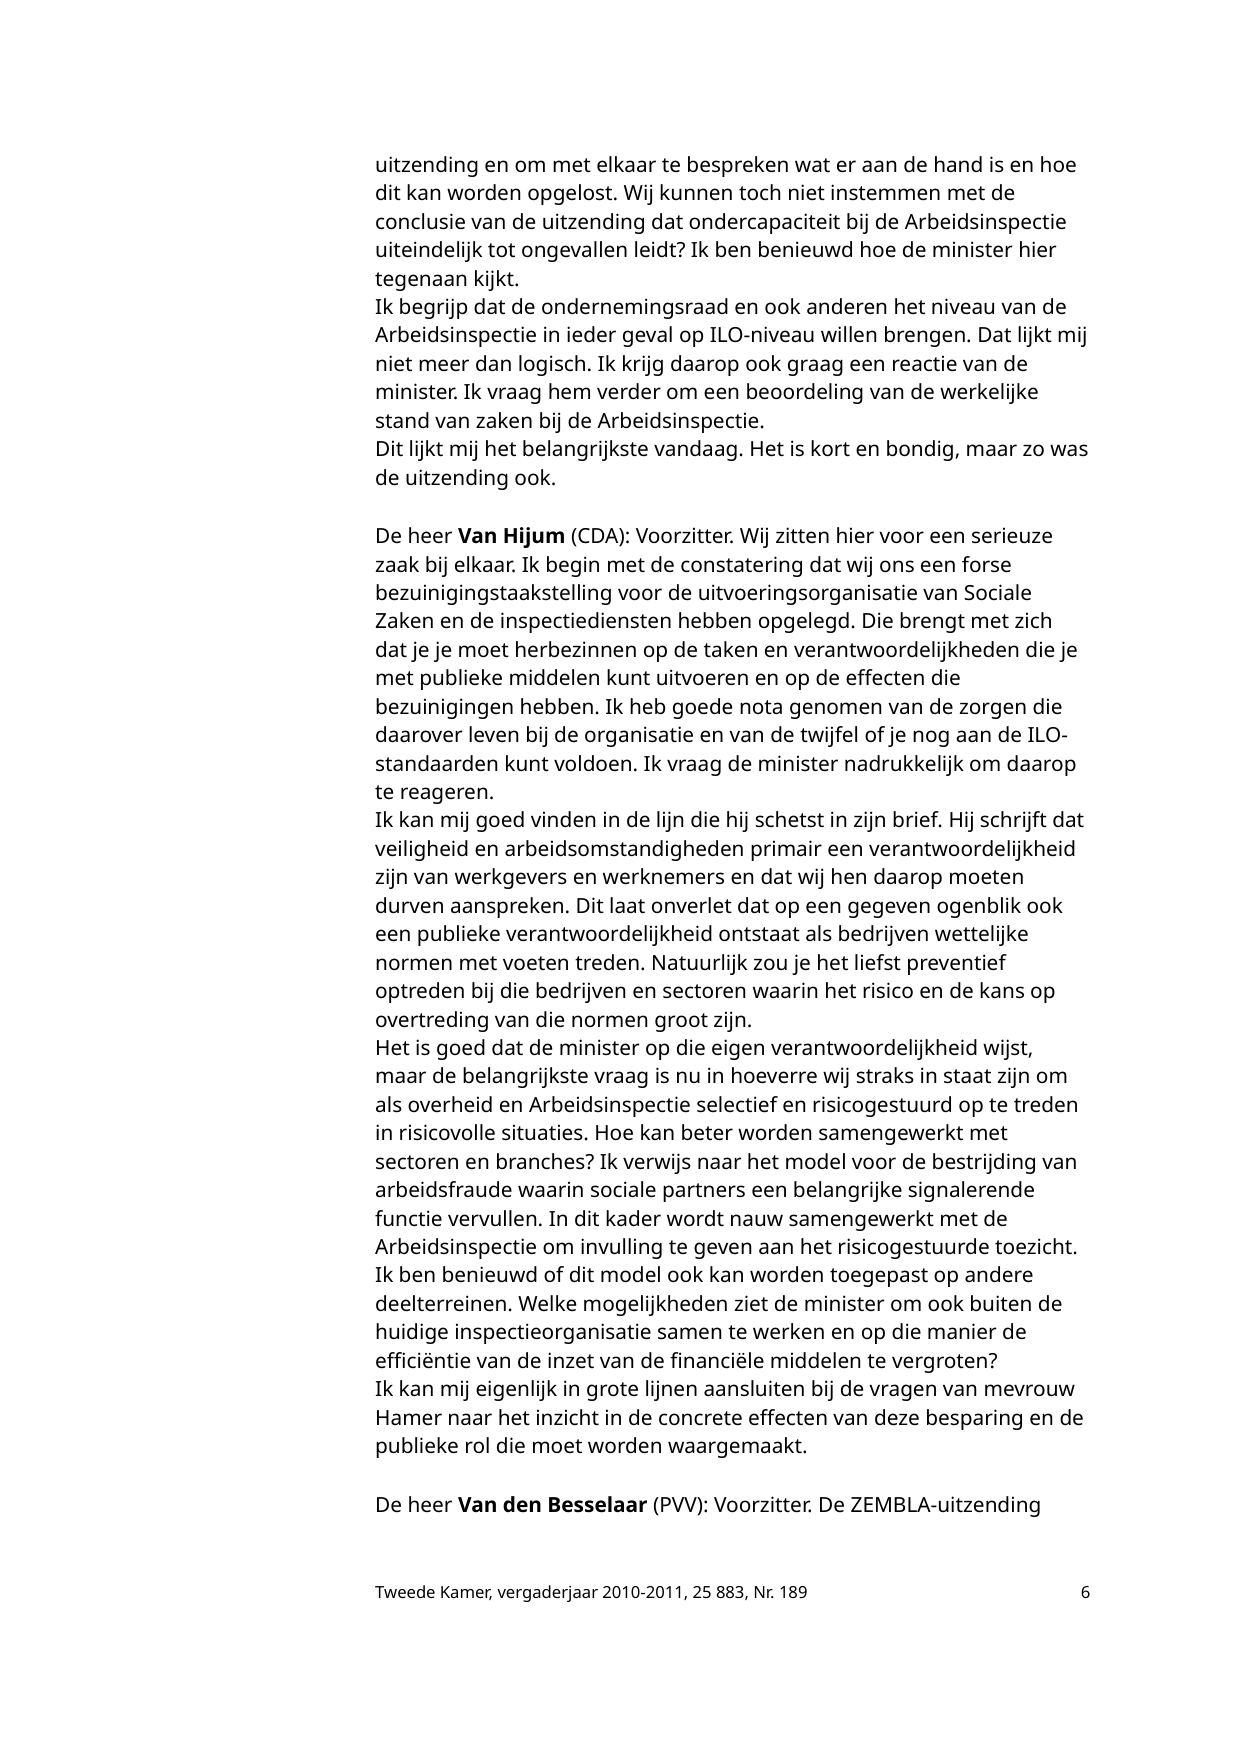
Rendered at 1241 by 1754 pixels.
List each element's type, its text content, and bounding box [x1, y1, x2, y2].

text Ik begrijp dat de ondernemingsraad en ook anderen het niveau van de Arbeidsinspectie in ieder geval op ILO-niveau willen brengen. Dat lijkt mij niet meer dan logisch. Ik krijg daarop ook graag een reactie van de minister. Ik vraag hem verder om een beoordeling van de werkelijke stand van zaken bij de Arbeidsinspectie. [375, 292, 1090, 434]
text Ik kan mij goed vinden in de lijn die hij schetst in zijn brief. Hij schrijft dat veiligheid en arbeidsomstandigheden primair een verantwoordelijkheid zijn van werkgevers en werknemers en dat wij hen daarop moeten durven aanspreken. Dit laat onverlet dat op een gegeven ogenblik ook een publieke verantwoordelijkheid ontstaat als bedrijven wettelijke normen met voeten treden. Natuurlijk zou je het liefst preventief optreden bij die bedrijven en sectoren waarin het risico en de kans op overtreding van die normen groot zijn. [375, 806, 1090, 1033]
text De heer Van den Besselaar (PVV): Voorzitter. De ZEMBLA-uitzending [375, 1490, 1090, 1518]
text De heer Van Hijum (CDA): Voorzitter. Wij zitten hier voor een serieuze zaak bij elkaar. Ik begin met de constatering dat wij ons een forse bezuinigingstaakstelling voor de uitvoeringsorganisatie van Sociale Zaken en de inspectiediensten hebben opgelegd. Die brengt met zich dat je je moet herbezinnen op de taken en verantwoordelijkheden die je met publieke middelen kunt uitvoeren en op de effecten die bezuinigingen hebben. Ik heb goede nota genomen van de zorgen die daarover leven bij de organisatie en van de twijfel of je nog aan de ILO-standaarden kunt voldoen. Ik vraag de minister nadrukkelijk om daarop te reageren. [375, 521, 1090, 806]
text Dit lijkt mij het belangrijkste vandaag. Het is kort en bondig, maar zo was de uitzending ook. [375, 434, 1090, 491]
text uitzending en om met elkaar te bespreken wat er aan de hand is en hoe dit kan worden opgelost. Wij kunnen toch niet instemmen met de conclusie van de uitzending dat ondercapaciteit bij de Arbeidsinspectie uiteindelijk tot ongevallen leidt? Ik ben benieuwd hoe de minister hier tegenaan kijkt. [375, 150, 1090, 292]
text Ik kan mij eigenlijk in grote lijnen aansluiten bij de vragen van mevrouw Hamer naar het inzicht in de concrete effecten van deze besparing en de publieke rol die moet worden waargemaakt. [375, 1374, 1090, 1460]
text Het is goed dat de minister op die eigen verantwoordelijkheid wijst, maar de belangrijkste vraag is nu in hoeverre wij straks in staat zijn om als overheid en Arbeidsinspectie selectief en risicogestuurd op te treden in risicovolle situaties. Hoe kan beter worden samengewerkt met sectoren en branches? Ik verwijs naar het model voor de bestrijding van arbeidsfraude waarin sociale partners een belangrijke signalerende functie vervullen. In dit kader wordt nauw samengewerkt met de Arbeidsinspectie om invulling te geven aan het risicogestuurde toezicht. Ik ben benieuwd of dit model ook kan worden toegepast op andere deelterreinen. Welke mogelijkheden ziet de minister om ook buiten de huidige inspectieorganisatie samen te werken en op die manier de efficiëntie van de inzet van de financiële middelen te vergroten? [375, 1033, 1090, 1374]
